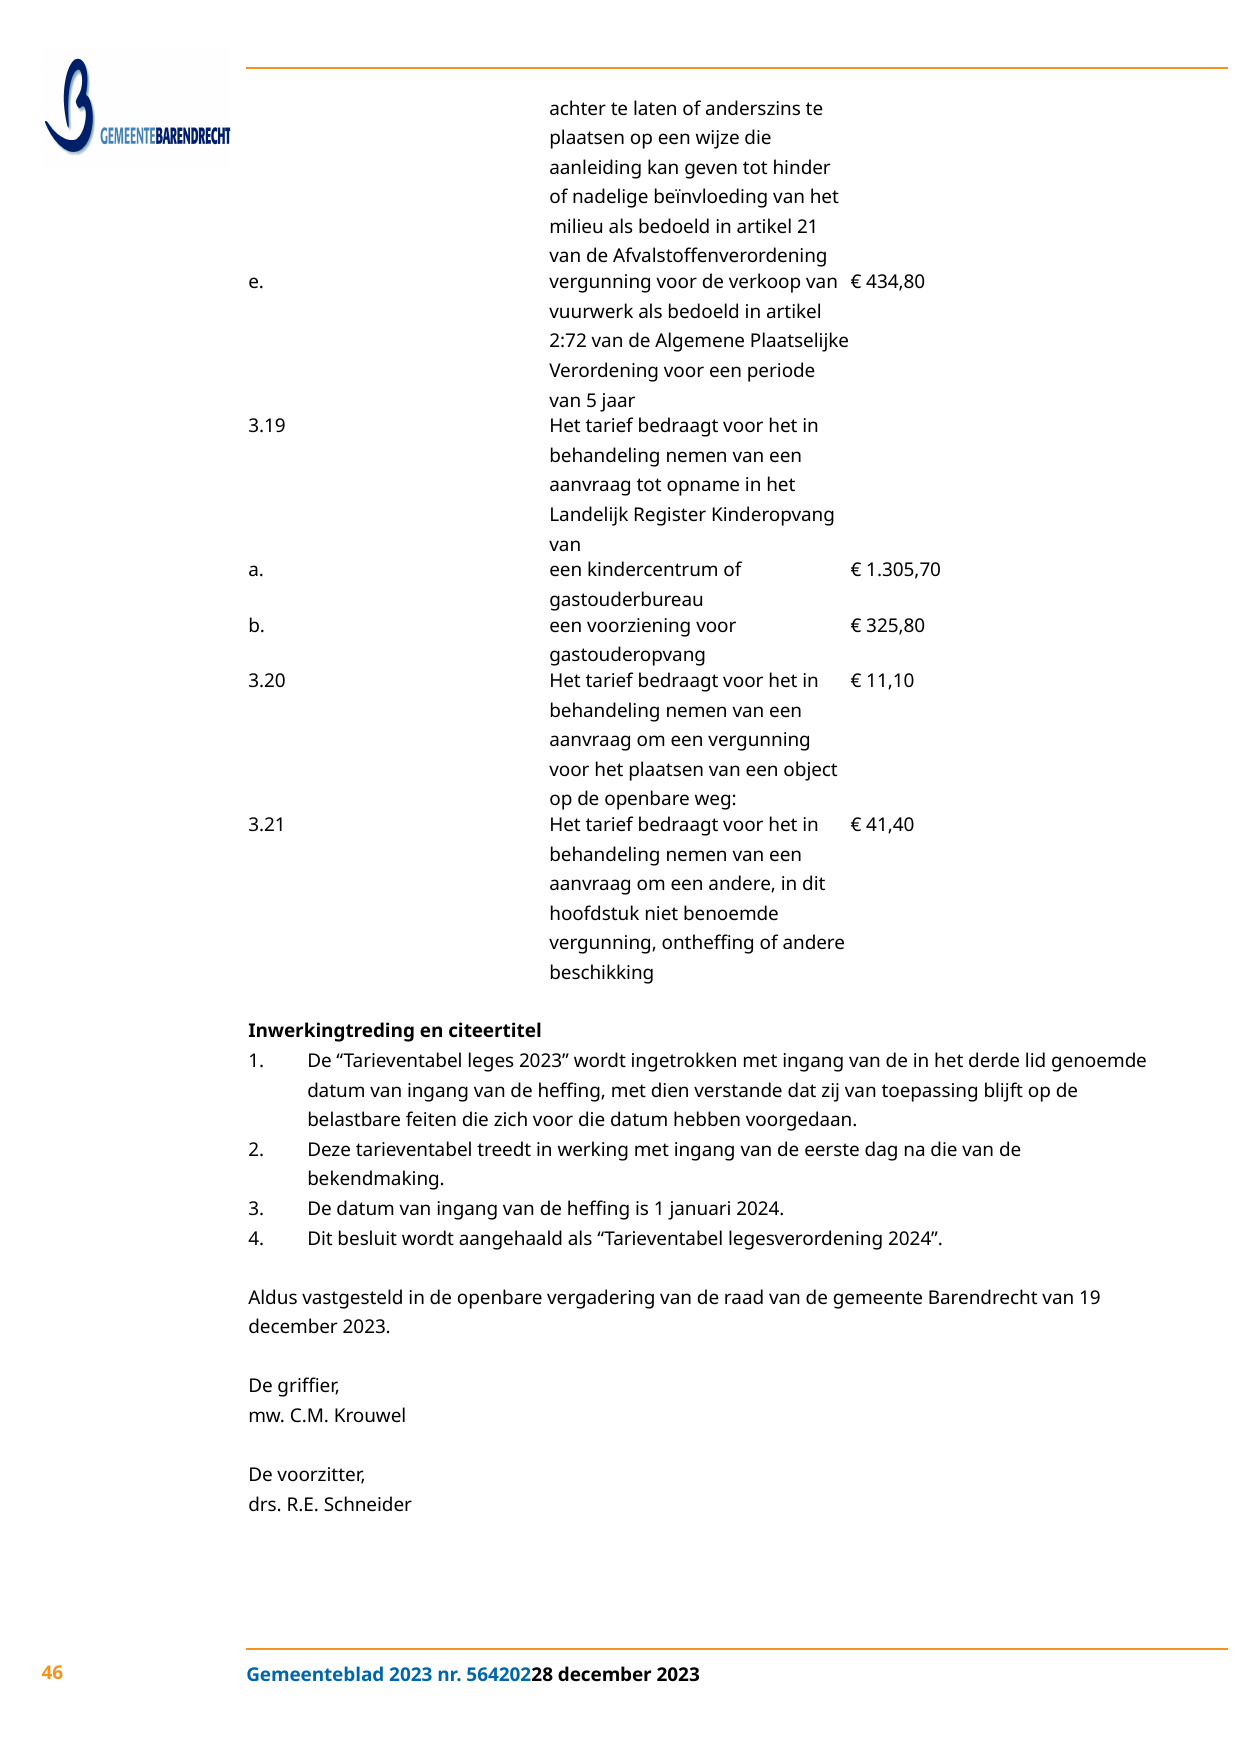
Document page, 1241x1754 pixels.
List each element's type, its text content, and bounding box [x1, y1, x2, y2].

text Inwerkingtreding en citeertitel [248, 1018, 1152, 1043]
table_cell een voorziening voor gastouderopvang [549, 612, 850, 667]
table_cell 3.20 [248, 667, 549, 811]
table_cell a. [248, 557, 549, 612]
table_cell 3.21 [248, 811, 549, 985]
table_cell vergunning voor de verkoop van vuurwerk als bedoeld in artikel 2:72 van de Algemene Plaatselijke Verordening voor een periode van 5 jaar [549, 269, 850, 412]
table_cell € 1.305,70 [850, 557, 1152, 612]
text De voorzitter, [248, 1461, 1152, 1487]
table_cell [850, 413, 1152, 557]
list Deze tarieventabel treedt in werking met ingang van de eerste dag na die van de bekendmaking. [248, 1136, 1152, 1191]
table_cell een kindercentrum of gastouderbureau [549, 557, 850, 612]
table_cell Het tarief bedraagt voor het in behandeling nemen van een aanvraag om een vergunning voor het plaatsen van een object op de openbare weg: [549, 667, 850, 811]
table_cell € 41,40 [850, 811, 1152, 985]
table_cell 3.19 [248, 413, 549, 557]
text De griffier, [248, 1373, 1152, 1398]
table_cell € 325,80 [850, 612, 1152, 667]
table_cell € 11,10 [850, 667, 1152, 811]
table_cell b. [248, 612, 549, 667]
table_cell [248, 95, 549, 268]
table_cell Het tarief bedraagt voor het in behandeling nemen van een aanvraag tot opname in het Landelijk Register Kinderopvang van [549, 413, 850, 557]
table_cell e. [248, 269, 549, 412]
list De datum van ingang van de heffing is 1 januari 2024. [248, 1195, 1152, 1221]
table_cell Het tarief bedraagt voor het in behandeling nemen van een aanvraag om een andere, in dit hoofdstuk niet benoemde vergunning, ontheffing of andere beschikking [549, 811, 850, 985]
table_cell achter te laten of anderszins te plaatsen op een wijze die aanleiding kan geven tot hinder of nadelige beïnvloeding van het milieu als bedoeld in artikel 21 van de Afvalstoffenverordening [549, 95, 850, 268]
text Aldus vastgesteld in de openbare vergadering van de raad van de gemeente Barendrecht van 19 december 2023. [248, 1284, 1152, 1339]
text drs. R.E. Schneider [248, 1491, 1152, 1517]
table_cell [850, 95, 1152, 268]
list Dit besluit wordt aangehaald als “Tarieventabel legesverordening 2024”. [248, 1225, 1152, 1251]
picture [41, 47, 231, 172]
list De “Tarieventabel leges 2023” wordt ingetrokken met ingang van de in het derde lid genoemde datum van ingang van de heffing, met dien verstande dat zij van toepassing blijft op de belastbare feiten die zich voor die datum hebben voorgedaan. [248, 1047, 1152, 1132]
table_cell € 434,80 [850, 269, 1152, 412]
text mw. C.M. Krouwel [248, 1402, 1152, 1428]
